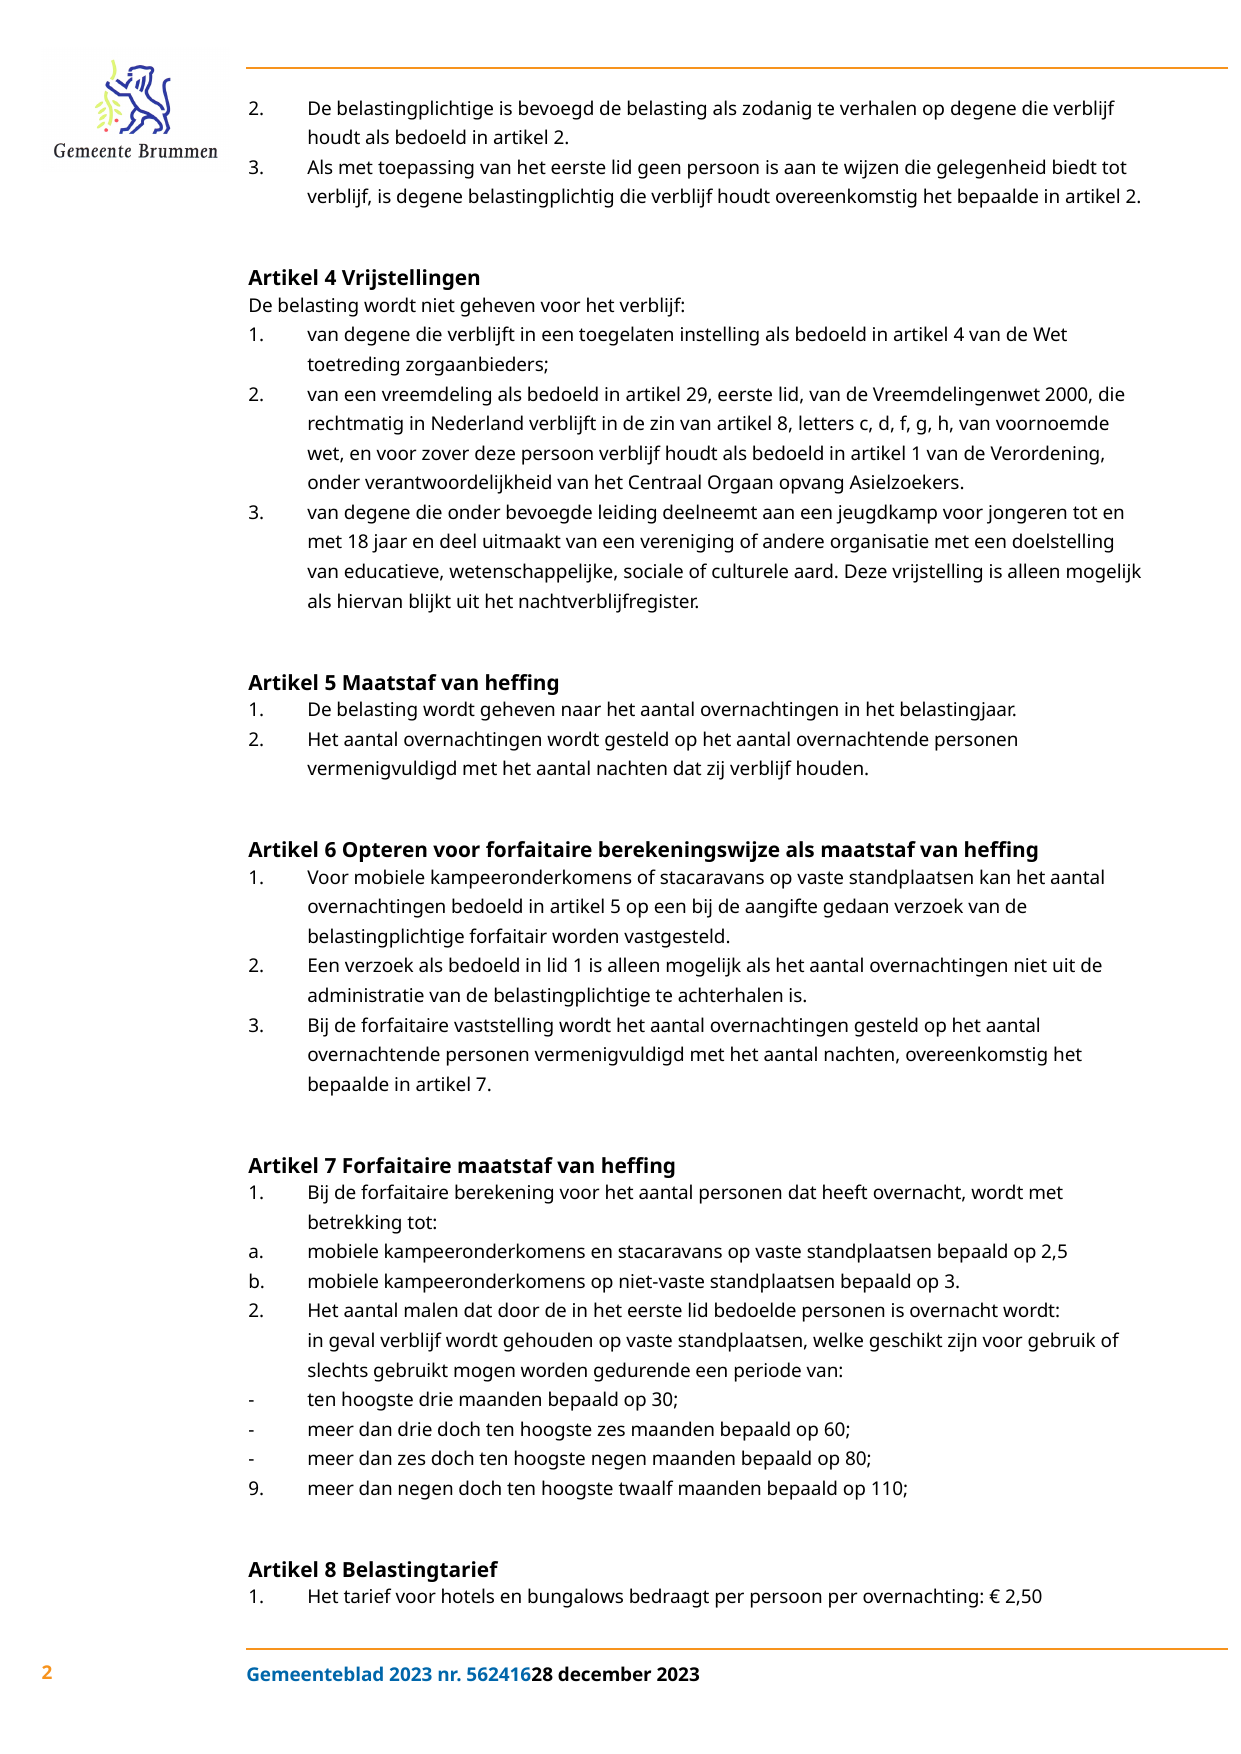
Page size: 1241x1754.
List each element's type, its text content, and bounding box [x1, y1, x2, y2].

list van degene die verblijft in een toegelaten instelling als bedoeld in artikel 4 van de Wet toetreding zorgaanbieders; [248, 322, 1152, 377]
list De belastingplichtige is bevoegd de belasting als zodanig te verhalen op degene die verblijf houdt als bedoeld in artikel 2. [248, 95, 1152, 150]
list De belasting wordt geheven naar het aantal overnachtingen in het belastingjaar. [248, 696, 1152, 722]
list Het tarief voor hotels en bungalows bedraagt per persoon per overnachting: € 2,50 [248, 1584, 1152, 1609]
text Artikel 4 Vrijstellingen [248, 263, 1152, 292]
text Artikel 7 Forfaitaire maatstaf van heffing [248, 1151, 1152, 1179]
list in geval verblijf wordt gehouden op vaste standplaatsen, welke geschikt zijn voor gebruik of slechts gebruikt mogen worden gedurende een periode van: [248, 1327, 1152, 1383]
text Artikel 5 Maatstaf van heffing [248, 668, 1152, 696]
list meer dan zes doch ten hoogste negen maanden bepaald op 80; [248, 1446, 1152, 1471]
list van degene die onder bevoegde leiding deelneemt aan een jeugdkamp voor jongeren tot en met 18 jaar en deel uitmaakt van een vereniging of andere organisatie met een doelstelling van educatieve, wetenschappelijke, sociale of culturele aard. Deze vrijstelling is alleen mogelijk als hiervan blijkt uit het nachtverblijfregister. [248, 499, 1152, 613]
list Als met toepassing van het eerste lid geen persoon is aan te wijzen die gelegenheid biedt tot verblijf, is degene belastingplichtig die verblijf houdt overeenkomstig het bepaalde in artikel 2. [248, 154, 1152, 209]
picture [41, 47, 231, 172]
list Een verzoek als bedoeld in lid 1 is alleen mogelijk als het aantal overnachtingen niet uit de administratie van de belastingplichtige te achterhalen is. [248, 953, 1152, 1008]
list Bij de forfaitaire berekening voor het aantal personen dat heeft overnacht, wordt met betrekking tot: [248, 1179, 1152, 1235]
list mobiele kampeeronderkomens en stacaravans op vaste standplaatsen bepaald op 2,5 [248, 1238, 1152, 1264]
list Bij de forfaitaire vaststelling wordt het aantal overnachtingen gesteld op het aantal overnachtende personen vermenigvuldigd met het aantal nachten, overeenkomstig het bepaalde in artikel 7. [248, 1012, 1152, 1097]
list mobiele kampeeronderkomens op niet-vaste standplaatsen bepaald op 3. [248, 1268, 1152, 1294]
text De belasting wordt niet geheven voor het verblijf: [248, 292, 1152, 318]
list Het aantal malen dat door de in het eerste lid bedoelde personen is overnacht wordt: [248, 1298, 1152, 1323]
list Het aantal overnachtingen wordt gesteld op het aantal overnachtende personen vermenigvuldigd met het aantal nachten dat zij verblijf houden. [248, 726, 1152, 781]
list ten hoogste drie maanden bepaald op 30; [248, 1386, 1152, 1412]
text Artikel 8 Belastingtarief [248, 1555, 1152, 1584]
text Artikel 6 Opteren voor forfaitaire berekeningswijze als maatstaf van heffing [248, 835, 1152, 864]
list meer dan drie doch ten hoogste zes maanden bepaald op 60; [248, 1416, 1152, 1442]
list meer dan negen doch ten hoogste twaalf maanden bepaald op 110; [248, 1475, 1152, 1501]
list Voor mobiele kampeeronderkomens of stacaravans op vaste standplaatsen kan het aantal overnachtingen bedoeld in artikel 5 op een bij de aangifte gedaan verzoek van de belastingplichtige forfaitair worden vastgesteld. [248, 864, 1152, 949]
list van een vreemdeling als bedoeld in artikel 29, eerste lid, van de Vreemdelingenwet 2000, die rechtmatig in Nederland verblijft in de zin van artikel 8, letters c, d, f, g, h, van voornoemde wet, en voor zover deze persoon verblijf houdt als bedoeld in artikel 1 van de Verordening, onder verantwoordelijkheid van het Centraal Orgaan opvang Asielzoekers. [248, 381, 1152, 495]
